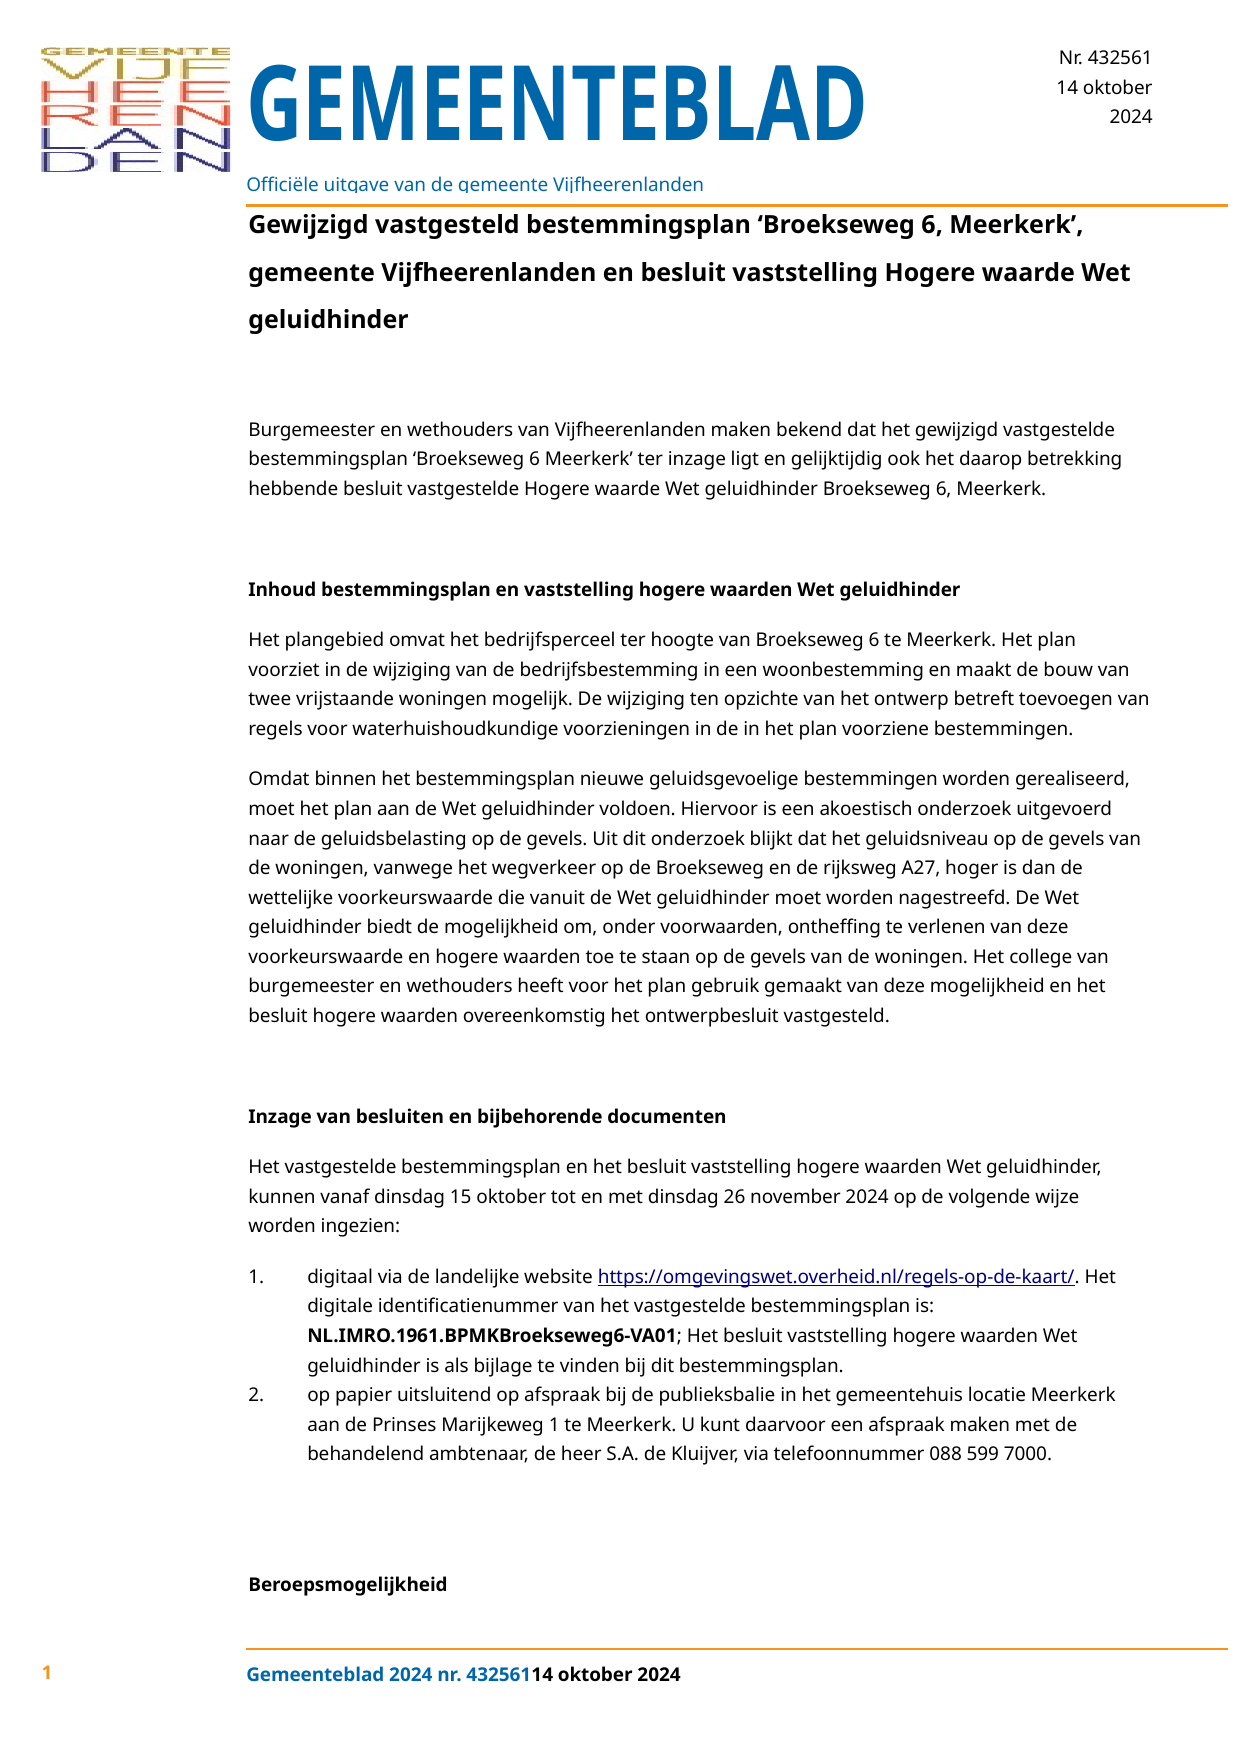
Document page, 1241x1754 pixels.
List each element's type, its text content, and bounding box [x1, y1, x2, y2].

text Beroepsmogelijkheid [248, 1571, 1152, 1597]
text Omdat binnen het bestemmingsplan nieuwe geluidsgevoelige bestemmingen worden gerealiseerd, moet het plan aan de Wet geluidhinder voldoen. Hiervoor is een akoestisch onderzoek uitgevoerd naar de geluidsbelasting op de gevels. Uit dit onderzoek blijkt dat het geluidsniveau op de gevels van de woningen, vanwege het wegverkeer op de Broekseweg en de rijksweg A27, hoger is dan de wettelijke voorkeurswaarde die vanuit de Wet geluidhinder moet worden nagestreefd. De Wet geluidhinder biedt de mogelijkheid om, onder voorwaarden, ontheffing te verlenen van deze voorkeurswaarde en hogere waarden toe te staan op de gevels van de woningen. Het college van burgemeester en wethouders heeft voor het plan gebruik gemaakt van deze mogelijkheid en het besluit hogere waarden overeenkomstig het ontwerpbesluit vastgesteld. [248, 766, 1152, 1028]
text Inzage van besluiten en bijbehorende documenten [248, 1103, 1152, 1129]
text Gewijzigd vastgesteld bestemmingsplan ‘Broekseweg 6, Meerkerk’, gemeente Vijfheerenlanden en besluit vaststelling Hogere waarde Wet geluidhinder [248, 207, 1152, 336]
text Het plangebied omvat het bedrijfsperceel ter hoogte van Broekseweg 6 te Meerkerk. Het plan voorziet in de wijziging van de bedrijfsbestemming in een woonbestemming en maakt de bouw van twee vrijstaande woningen mogelijk. De wijziging ten opzichte van het ontwerp betreft toevoegen van regels voor waterhuishoudkundige voorzieningen in de in het plan voorziene bestemmingen. [248, 626, 1152, 741]
list op papier uitsluitend op afspraak bij de publieksbalie in het gemeentehuis locatie Meerkerk aan de Prinses Marijkeweg 1 te Meerkerk. U kunt daarvoor een afspraak maken met de behandelend ambtenaar, de heer S.A. de Kluijver, via telefoonnummer 088 599 7000. [248, 1381, 1152, 1466]
text Het vastgestelde bestemmingsplan en het besluit vaststelling hogere waarden Wet geluidhinder, kunnen vanaf dinsdag 15 oktober tot en met dinsdag 26 november 2024 op de volgende wijze worden ingezien: [248, 1153, 1152, 1238]
picture [41, 47, 231, 172]
text Inhoud bestemmingsplan en vaststelling hogere waarden Wet geluidhinder [248, 576, 1152, 602]
text Burgemeester en wethouders van Vijfheerenlanden maken bekend dat het gewijzigd vastgestelde bestemmingsplan ‘Broekseweg 6 Meerkerk’ ter inzage ligt en gelijktijdig ook het daarop betrekking hebbende besluit vastgestelde Hogere waarde Wet geluidhinder Broekseweg 6, Meerkerk. [248, 416, 1152, 501]
list digitaal via de landelijke website https://omgevingswet.overheid.nl/regels-op-de-kaart/. Het digitale identificatienummer van het vastgestelde bestemmingsplan is: NL.IMRO.1961.BPMKBroekseweg6-VA01; Het besluit vaststelling hogere waarden Wet geluidhinder is als bijlage te vinden bij dit bestemmingsplan. [248, 1263, 1152, 1377]
